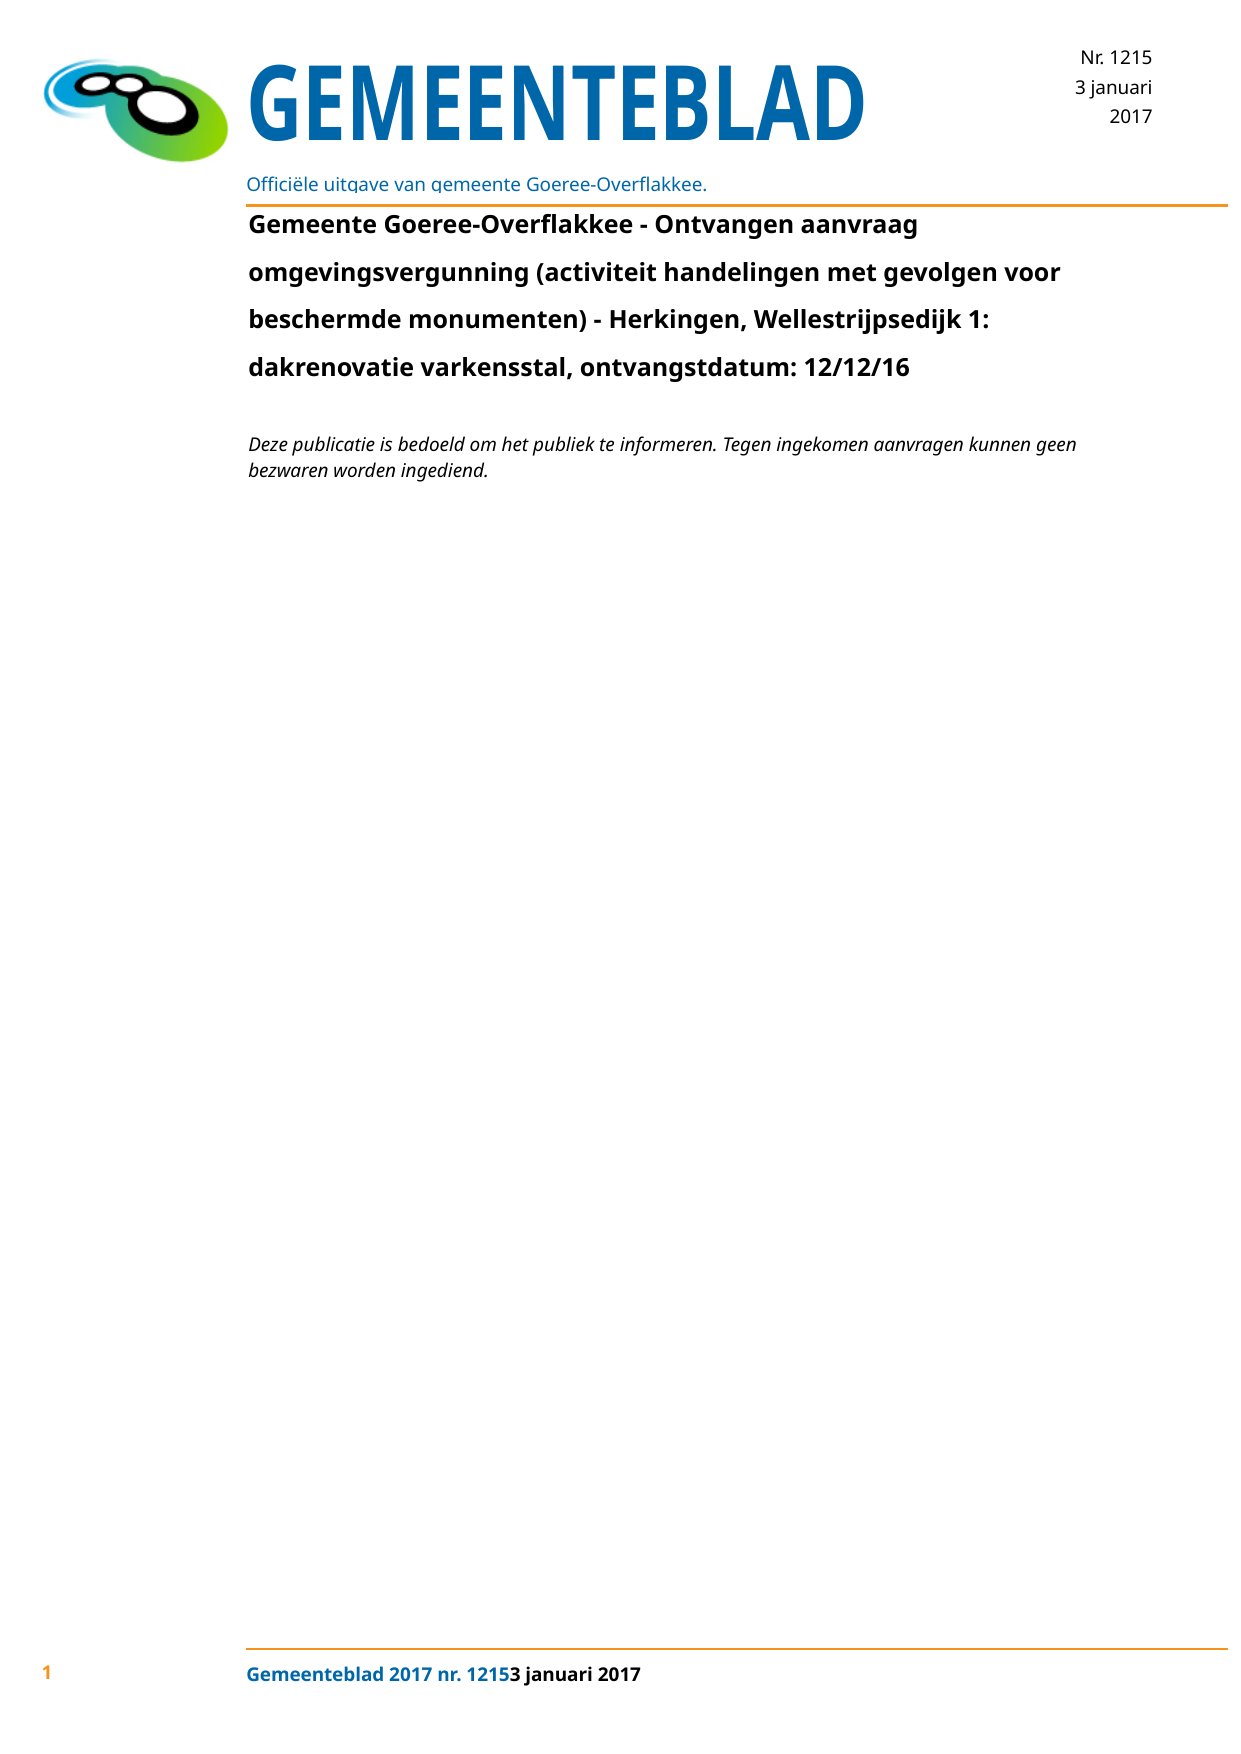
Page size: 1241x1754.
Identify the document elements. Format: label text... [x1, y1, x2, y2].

text Deze publicatie is bedoeld om het publiek te informeren. Tegen ingekomen aanvragen kunnen geen bezwaren worden ingediend. [248, 431, 1152, 483]
picture [41, 47, 231, 172]
text Gemeente Goeree-Overflakkee - Ontvangen aanvraag omgevingsvergunning (activiteit handelingen met gevolgen voor beschermde monumenten) - Herkingen, Wellestrijpsedijk 1: dakrenovatie varkensstal, ontvangstdatum: 12/12/16 [248, 207, 1152, 384]
